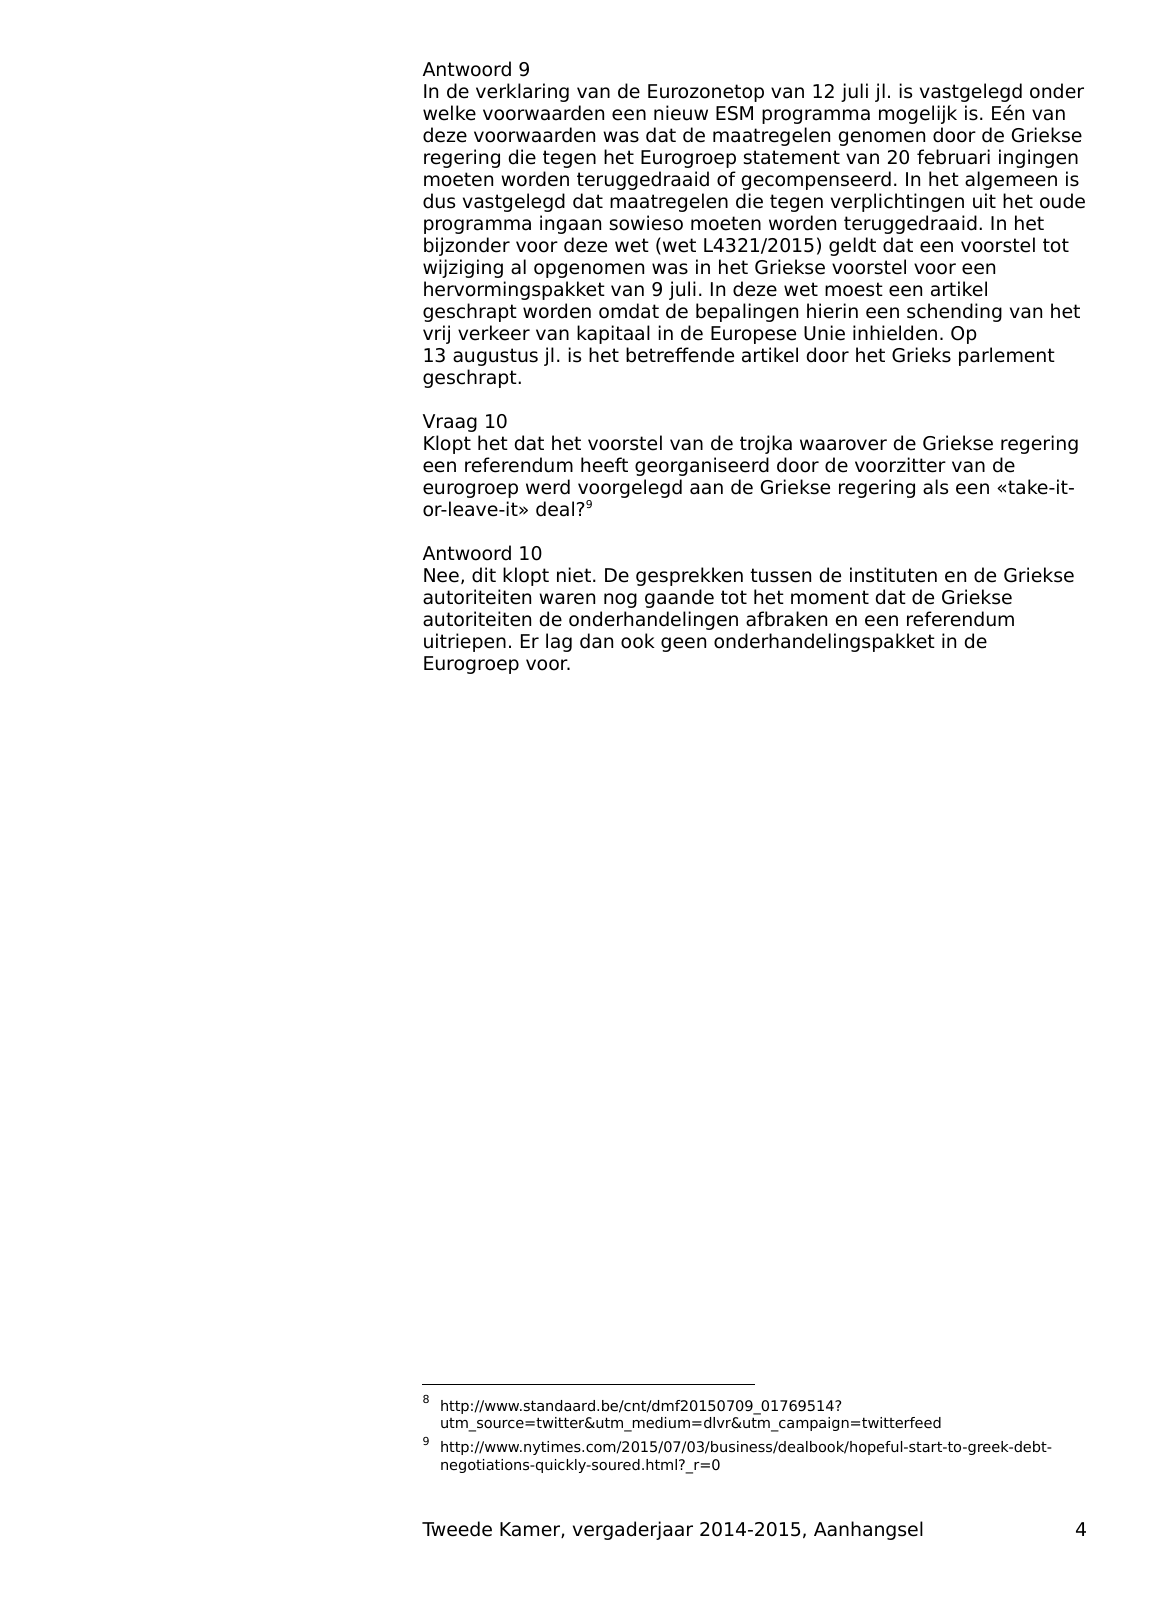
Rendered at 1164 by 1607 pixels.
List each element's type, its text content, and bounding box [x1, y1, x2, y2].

text http://www.nytimes.com/2015/07/03/business/dealbook/hopeful-start-to-greek-debt-negotiations-quickly-soured.html?_r=0 [422, 1435, 1087, 1474]
text Klopt het dat het voorstel van de trojka waarover de Griekse regering een referendum heeft georganiseerd door de voorzitter van de eurogroep werd voorgelegd aan de Griekse regering als een «take-it-or-leave-it» deal? [422, 433, 1087, 521]
text Antwoord 9 [422, 59, 1087, 81]
text Antwoord 10 [422, 543, 1087, 565]
text Vraag 10 [422, 411, 1087, 433]
text In de verklaring van de Eurozonetop van 12 juli jl. is vastgelegd onder welke voorwaarden een nieuw ESM programma mogelijk is. Eén van deze voorwaarden was dat de maatregelen genomen door de Griekse regering die tegen het Eurogroep statement van 20 februari ingingen moeten worden teruggedraaid of gecompenseerd. In het algemeen is dus vastgelegd dat maatregelen die tegen verplichtingen uit het oude programma ingaan sowieso moeten worden teruggedraaid. In het bijzonder voor deze wet (wet L4321/2015) geldt dat een voorstel tot wijziging al opgenomen was in het Griekse voorstel voor een hervormingspakket van 9 juli. In deze wet moest een artikel geschrapt worden omdat de bepalingen hierin een schending van het vrij verkeer van kapitaal in de Europese Unie inhielden. Op 13 augustus jl. is het betreffende artikel door het Grieks parlement geschrapt. [422, 81, 1087, 389]
text http://www.standaard.be/cnt/dmf20150709_01769514?utm_source=twitter&utm_medium=dlvr&utm_campaign=twitterfeed [422, 1393, 1087, 1432]
text Nee, dit klopt niet. De gesprekken tussen de instituten en de Griekse autoriteiten waren nog gaande tot het moment dat de Griekse autoriteiten de onderhandelingen afbraken en een referendum uitriepen. Er lag dan ook geen onderhandelingspakket in de Eurogroep voor. [422, 565, 1087, 675]
